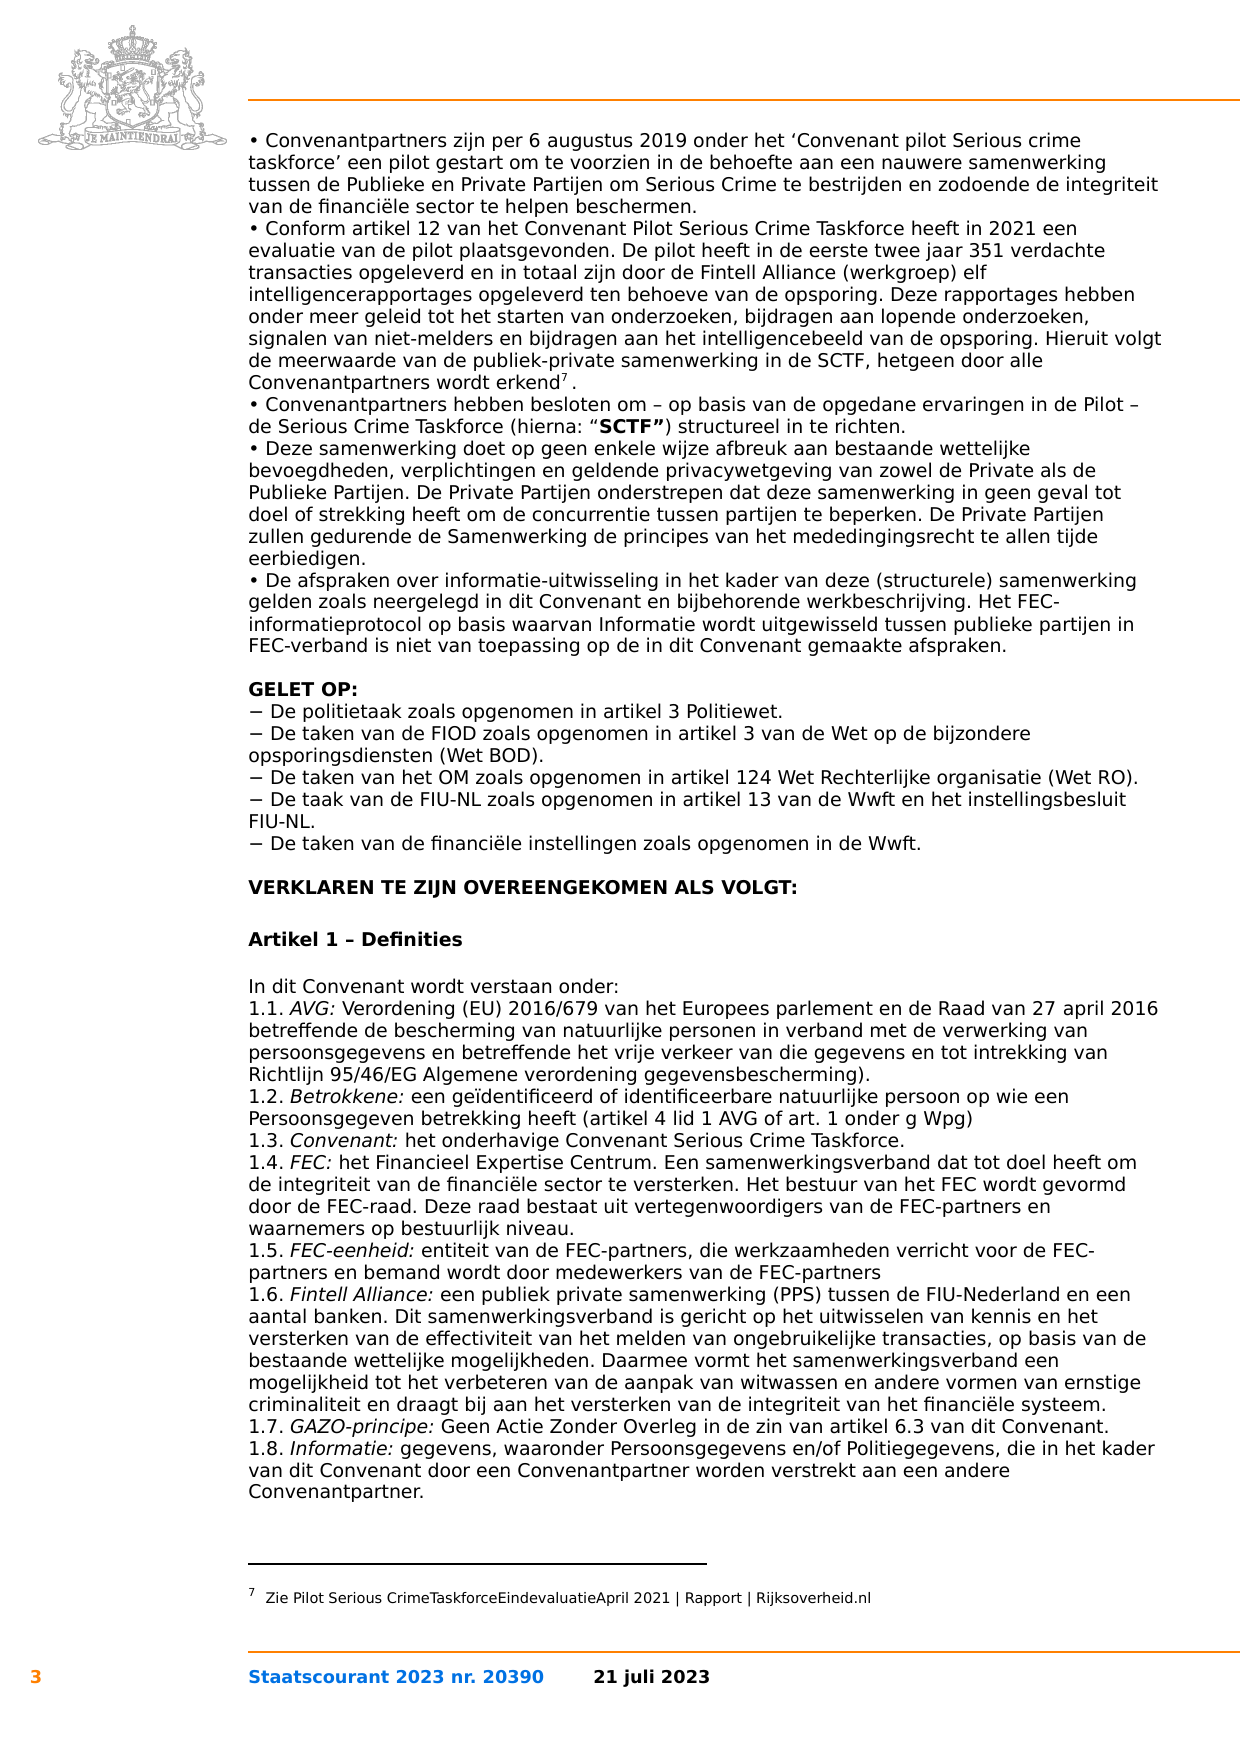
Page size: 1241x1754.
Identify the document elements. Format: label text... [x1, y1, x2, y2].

text 1.3. Convenant: het onderhavige Convenant Serious Crime Taskforce. [248, 1130, 1163, 1152]
text • Deze samenwerking doet op geen enkele wijze afbreuk aan bestaande wettelijke bevoegdheden, verplichtingen en geldende privacywetgeving van zowel de Private als de Publieke Partijen. De Private Partijen onderstrepen dat deze samenwerking in geen geval tot doel of strekking heeft om de concurrentie tussen partijen te beperken. De Private Partijen zullen gedurende de Samenwerking de principes van het mededingingsrecht te allen tijde eerbiedigen. [248, 438, 1163, 569]
text VERKLAREN TE ZIJN OVEREENGEKOMEN ALS VOLGT: [248, 877, 1163, 899]
picture [38, 25, 227, 150]
text 1.2. Betrokkene: een geïdentificeerd of identificeerbare natuurlijke persoon op wie een Persoonsgegeven betrekking heeft (artikel 4 lid 1 AVG of art. 1 onder g Wpg) [248, 1086, 1163, 1130]
text − De taken van het OM zoals opgenomen in artikel 124 Wet Rechterlijke organisatie (Wet RO). [248, 767, 1163, 789]
text 1.8. Informatie: gegevens, waaronder Persoonsgegevens en/of Politiegegevens, die in het kader van dit Convenant door een Convenantpartner worden verstrekt aan een andere Convenantpartner. [248, 1437, 1163, 1503]
text 1.6. Fintell Alliance: een publiek private samenwerking (PPS) tussen de FIU-Nederland en een aantal banken. Dit samenwerkingsverband is gericht op het uitwisselen van kennis en het versterken van de effectiviteit van het melden van ongebruikelijke transacties, op basis van de bestaande wettelijke mogelijkheden. Daarmee vormt het samenwerkingsverband een mogelijkheid tot het verbeteren van de aanpak van witwassen en andere vormen van ernstige criminaliteit en draagt bij aan het versterken van de integriteit van het financiële systeem. [248, 1284, 1163, 1416]
text • Convenantpartners zijn per 6 augustus 2019 onder het ‘Convenant pilot Serious crime taskforce’ een pilot gestart om te voorzien in de behoefte aan een nauwere samenwerking tussen de Publieke en Private Partijen om Serious Crime te bestrijden en zodoende de integriteit van de financiële sector te helpen beschermen. [248, 130, 1163, 218]
text 1.1. AVG: Verordening (EU) 2016/679 van het Europees parlement en de Raad van 27 april 2016 betreffende de bescherming van natuurlijke personen in verband met de verwerking van persoonsgegevens en betreffende het vrije verkeer van die gegevens en tot intrekking van Richtlijn 95/46/EG Algemene verordening gegevensbescherming). [248, 998, 1163, 1086]
text In dit Convenant wordt verstaan onder: [248, 976, 1163, 998]
text • Convenantpartners hebben besloten om – op basis van de opgedane ervaringen in de Pilot – de Serious Crime Taskforce (hierna: “SCTF”) structureel in te richten. [248, 394, 1163, 438]
text − De taken van de FIOD zoals opgenomen in artikel 3 van de Wet op de bijzondere opsporingsdiensten (Wet BOD). [248, 723, 1163, 767]
text GELET OP: [248, 679, 1163, 701]
text − De politietaak zoals opgenomen in artikel 3 Politiewet. [248, 701, 1163, 723]
text • Conform artikel 12 van het Convenant Pilot Serious Crime Taskforce heeft in 2021 een evaluatie van de pilot plaatsgevonden. De pilot heeft in de eerste twee jaar 351 verdachte transacties opgeleverd en in totaal zijn door de Fintell Alliance (werkgroep) elf intelligencerapportages opgeleverd ten behoeve van de opsporing. Deze rapportages hebben onder meer geleid tot het starten van onderzoeken, bijdragen aan lopende onderzoeken, signalen van niet-melders en bijdragen aan het intelligencebeeld van de opsporing. Hieruit volgt de meerwaarde van de publiek-private samenwerking in de SCTF, hetgeen door alle Convenantpartners wordt erkend. [248, 218, 1163, 394]
text − De taak van de FIU-NL zoals opgenomen in artikel 13 van de Wwft en het instellingsbesluit FIU-NL. [248, 789, 1163, 833]
text 1.4. FEC: het Financieel Expertise Centrum. Een samenwerkingsverband dat tot doel heeft om de integriteit van de financiële sector te versterken. Het bestuur van het FEC wordt gevormd door de FEC-raad. Deze raad bestaat uit vertegenwoordigers van de FEC-partners en waarnemers op bestuurlijk niveau. [248, 1152, 1163, 1240]
text 1.7. GAZO-principe: Geen Actie Zonder Overleg in de zin van artikel 6.3 van dit Convenant. [248, 1416, 1163, 1437]
text • De afspraken over informatie-uitwisseling in het kader van deze (structurele) samenwerking gelden zoals neergelegd in dit Convenant en bijbehorende werkbeschrijving. Het FEC-informatieprotocol op basis waarvan Informatie wordt uitgewisseld tussen publieke partijen in FEC-verband is niet van toepassing op de in dit Convenant gemaakte afspraken. [248, 569, 1163, 657]
text Zie Pilot Serious CrimeTaskforceEindevaluatieApril 2021 | Rapport | Rijksoverheid.nl [248, 1586, 1163, 1608]
subtitle Artikel 1 – Definities [248, 929, 1163, 951]
text 1.5. FEC-eenheid: entiteit van de FEC-partners, die werkzaamheden verricht voor de FEC-partners en bemand wordt door medewerkers van de FEC-partners [248, 1240, 1163, 1284]
text − De taken van de financiële instellingen zoals opgenomen in de Wwft. [248, 833, 1163, 855]
